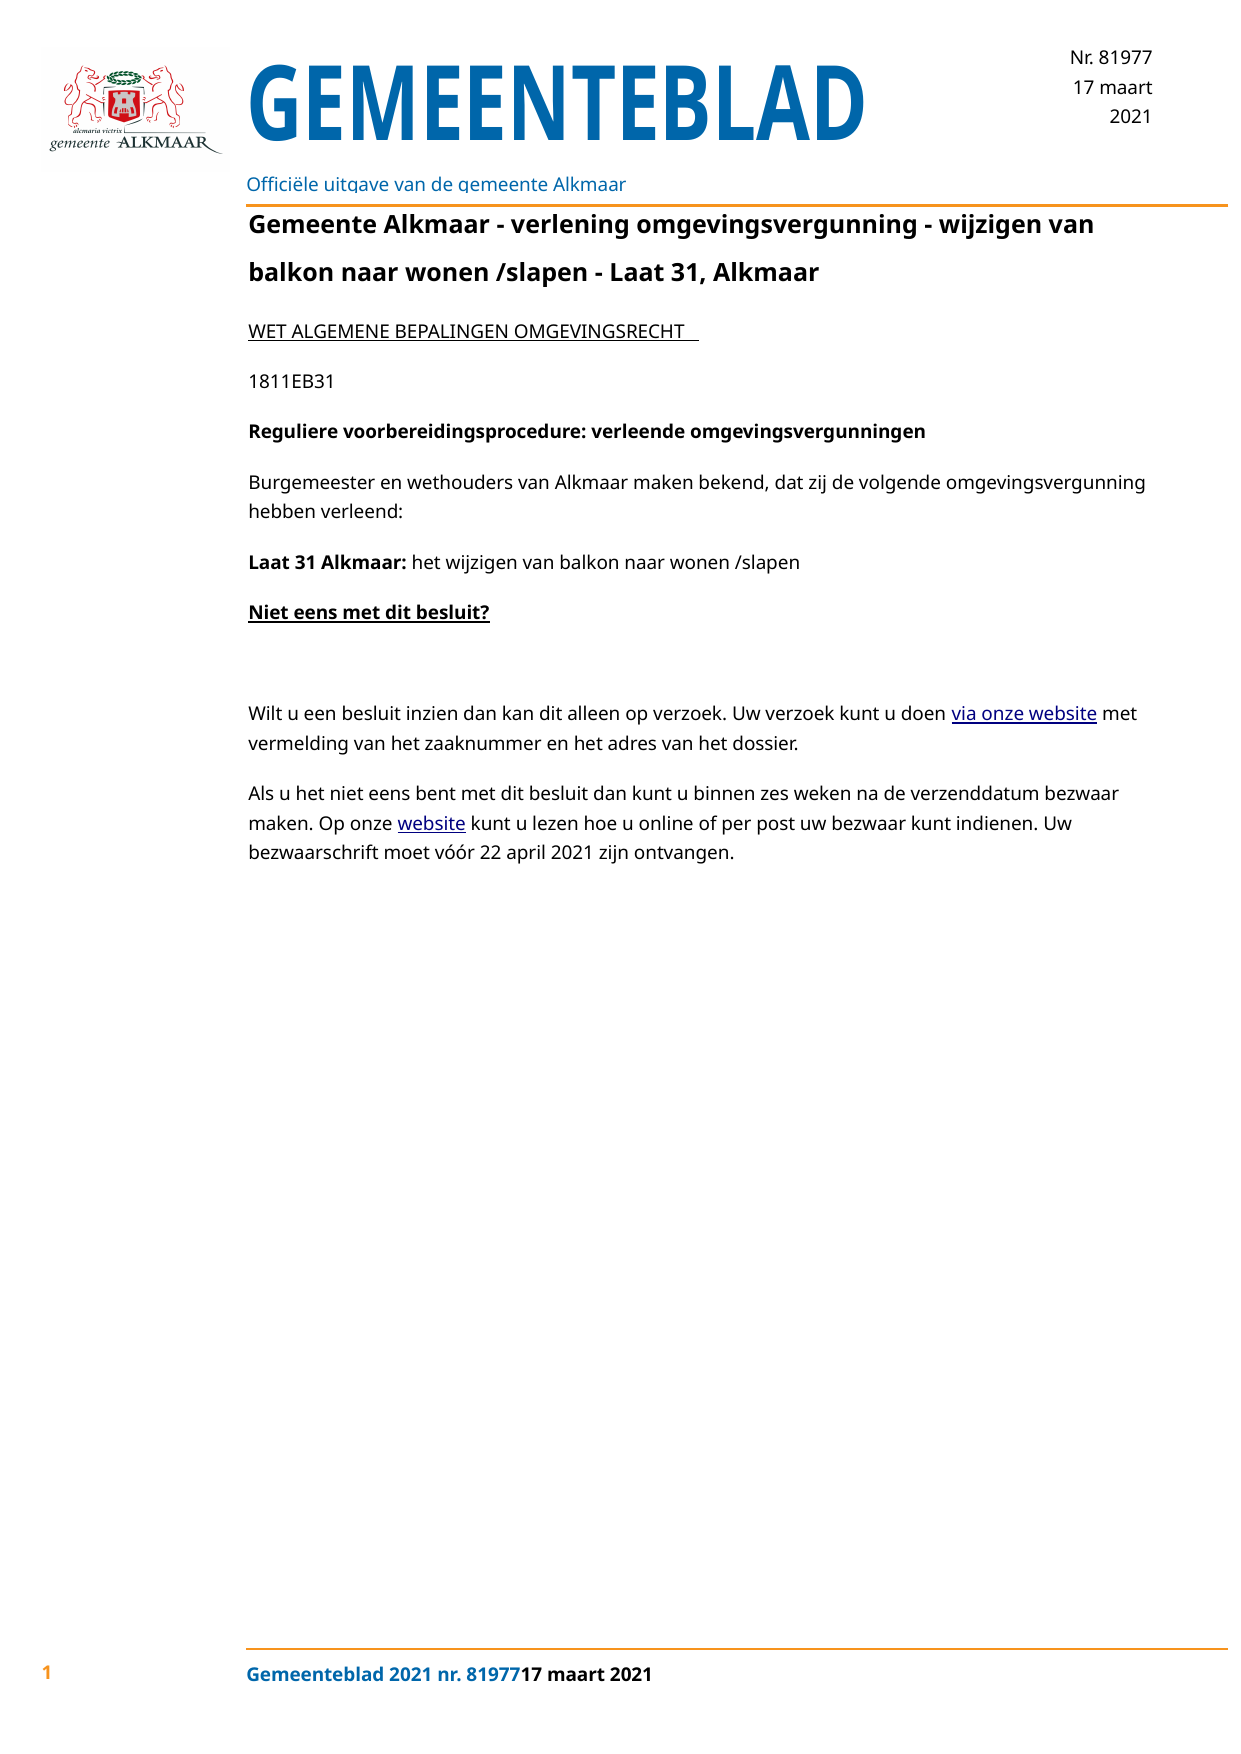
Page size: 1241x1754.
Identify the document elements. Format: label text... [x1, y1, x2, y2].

picture [41, 47, 231, 172]
text 1811EB31 [248, 368, 1152, 394]
text Als u het niet eens bent met dit besluit dan kunt u binnen zes weken na de verzenddatum bezwaar maken. Op onze website kunt u lezen hoe u online of per post uw bezwaar kunt indienen. Uw bezwaarschrift moet vóór 22 april 2021 zijn ontvangen. [248, 780, 1152, 865]
text Niet eens met dit besluit? [248, 599, 1152, 625]
text WET ALGEMENE BEPALINGEN OMGEVINGSRECHT [248, 318, 1152, 344]
text Burgemeester en wethouders van Alkmaar maken bekend, dat zij de volgende omgevingsvergunning hebben verleend: [248, 469, 1152, 524]
text Wilt u een besluit inzien dan kan dit alleen op verzoek. Uw verzoek kunt u doen via onze website met vermelding van het zaaknummer en het adres van het dossier. [248, 700, 1152, 756]
text Gemeente Alkmaar - verlening omgevingsvergunning - wijzigen van balkon naar wonen /slapen - Laat 31, Alkmaar [248, 207, 1152, 288]
text Reguliere voorbereidingsprocedure: verleende omgevingsvergunningen [248, 419, 1152, 444]
text Laat 31 Alkmaar: het wijzigen van balkon naar wonen /slapen [248, 549, 1152, 575]
